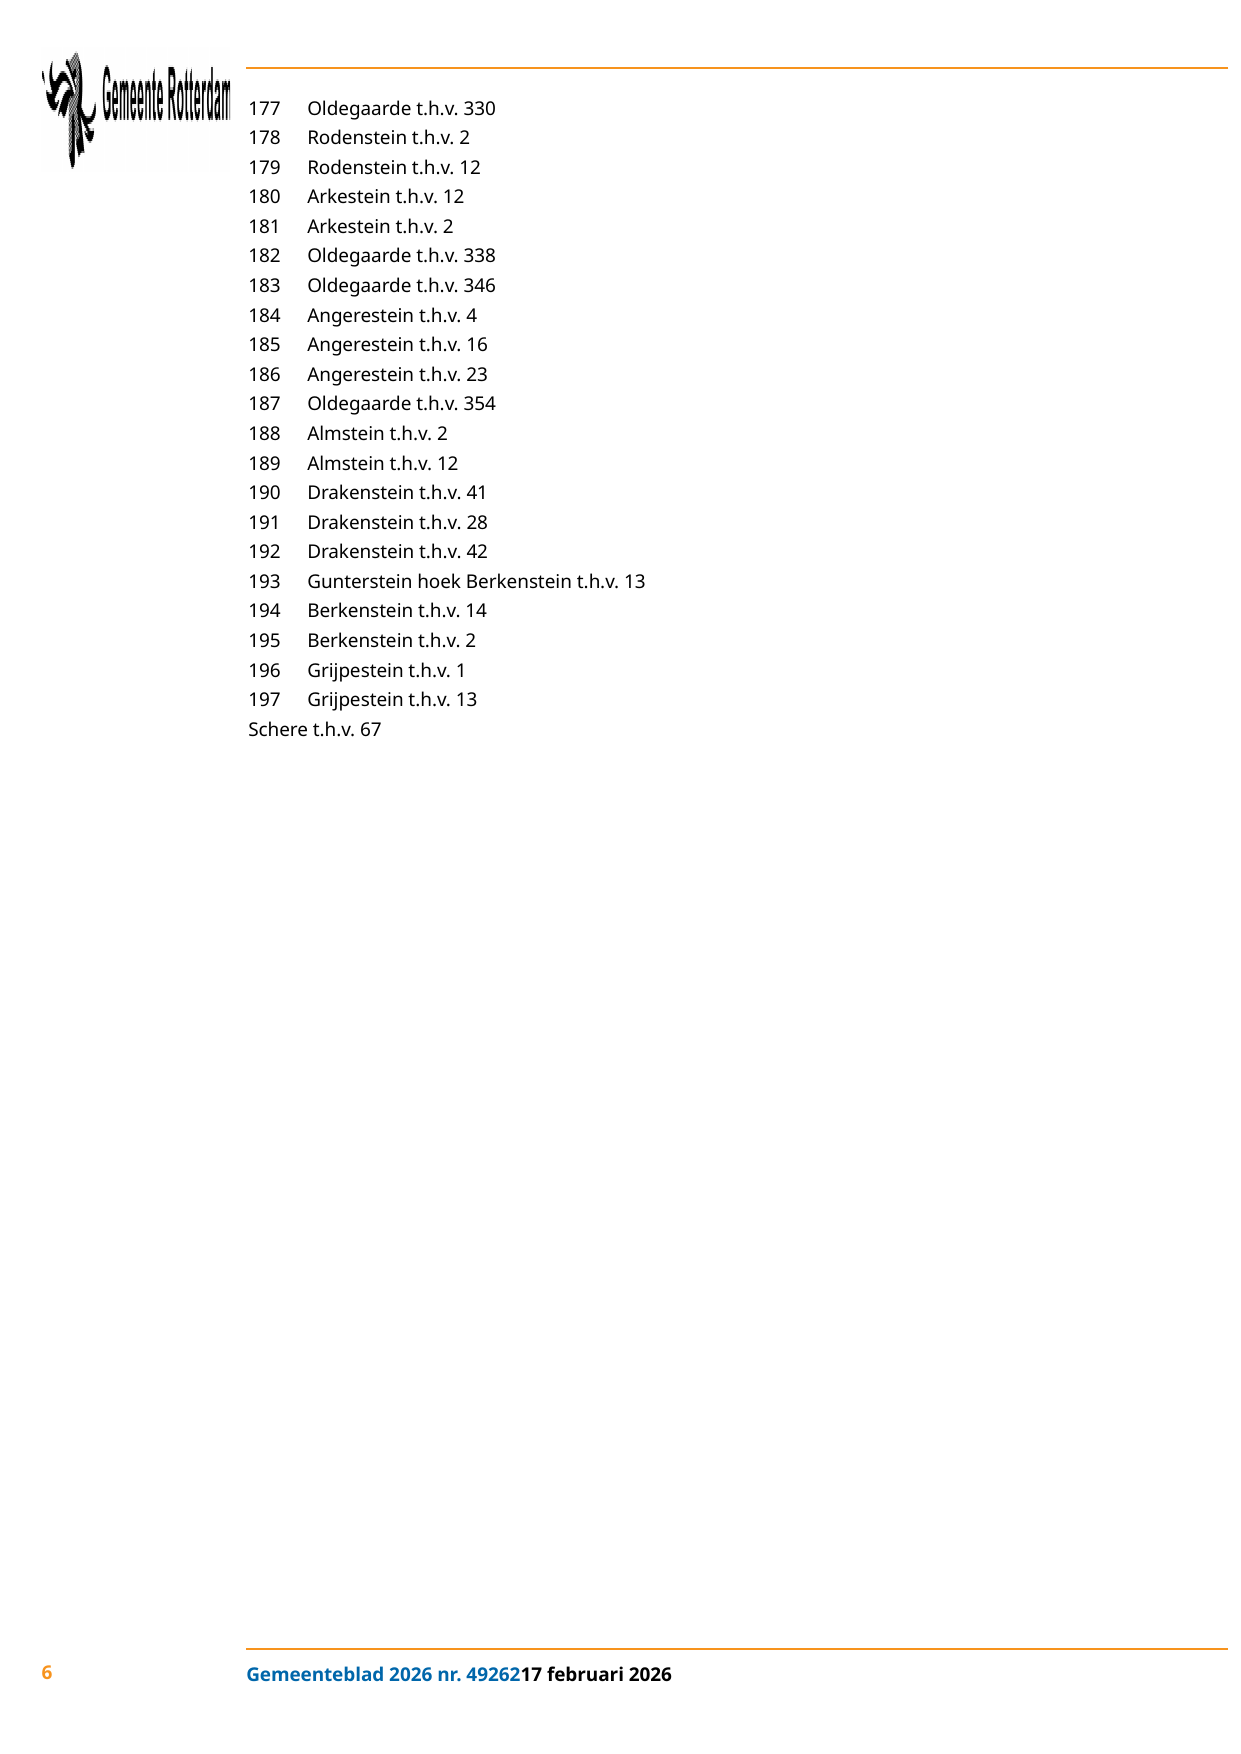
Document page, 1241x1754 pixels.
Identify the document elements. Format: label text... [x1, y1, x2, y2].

list Almstein t.h.v. 12 [248, 450, 1152, 476]
list Berkenstein t.h.v. 14 [248, 598, 1152, 623]
list Drakenstein t.h.v. 41 [248, 479, 1152, 505]
list Rodenstein t.h.v. 2 [248, 124, 1152, 150]
list Oldegaarde t.h.v. 354 [248, 391, 1152, 416]
list Arkestein t.h.v. 12 [248, 183, 1152, 209]
picture [41, 47, 231, 172]
list Berkenstein t.h.v. 2 [248, 627, 1152, 653]
list Angerestein t.h.v. 23 [248, 361, 1152, 387]
list Arkestein t.h.v. 2 [248, 213, 1152, 239]
list Angerestein t.h.v. 4 [248, 302, 1152, 328]
list Almstein t.h.v. 2 [248, 420, 1152, 446]
list Oldegaarde t.h.v. 330 [248, 95, 1152, 121]
list Grijpestein t.h.v. 13 [248, 686, 1152, 712]
list Angerestein t.h.v. 16 [248, 331, 1152, 357]
list Drakenstein t.h.v. 28 [248, 509, 1152, 535]
list Drakenstein t.h.v. 42 [248, 538, 1152, 564]
text Schere t.h.v. 67 [248, 716, 1152, 742]
list Gunterstein hoek Berkenstein t.h.v. 13 [248, 568, 1152, 594]
list Oldegaarde t.h.v. 346 [248, 272, 1152, 298]
list Rodenstein t.h.v. 12 [248, 154, 1152, 180]
list Grijpestein t.h.v. 1 [248, 657, 1152, 683]
list Oldegaarde t.h.v. 338 [248, 243, 1152, 268]
